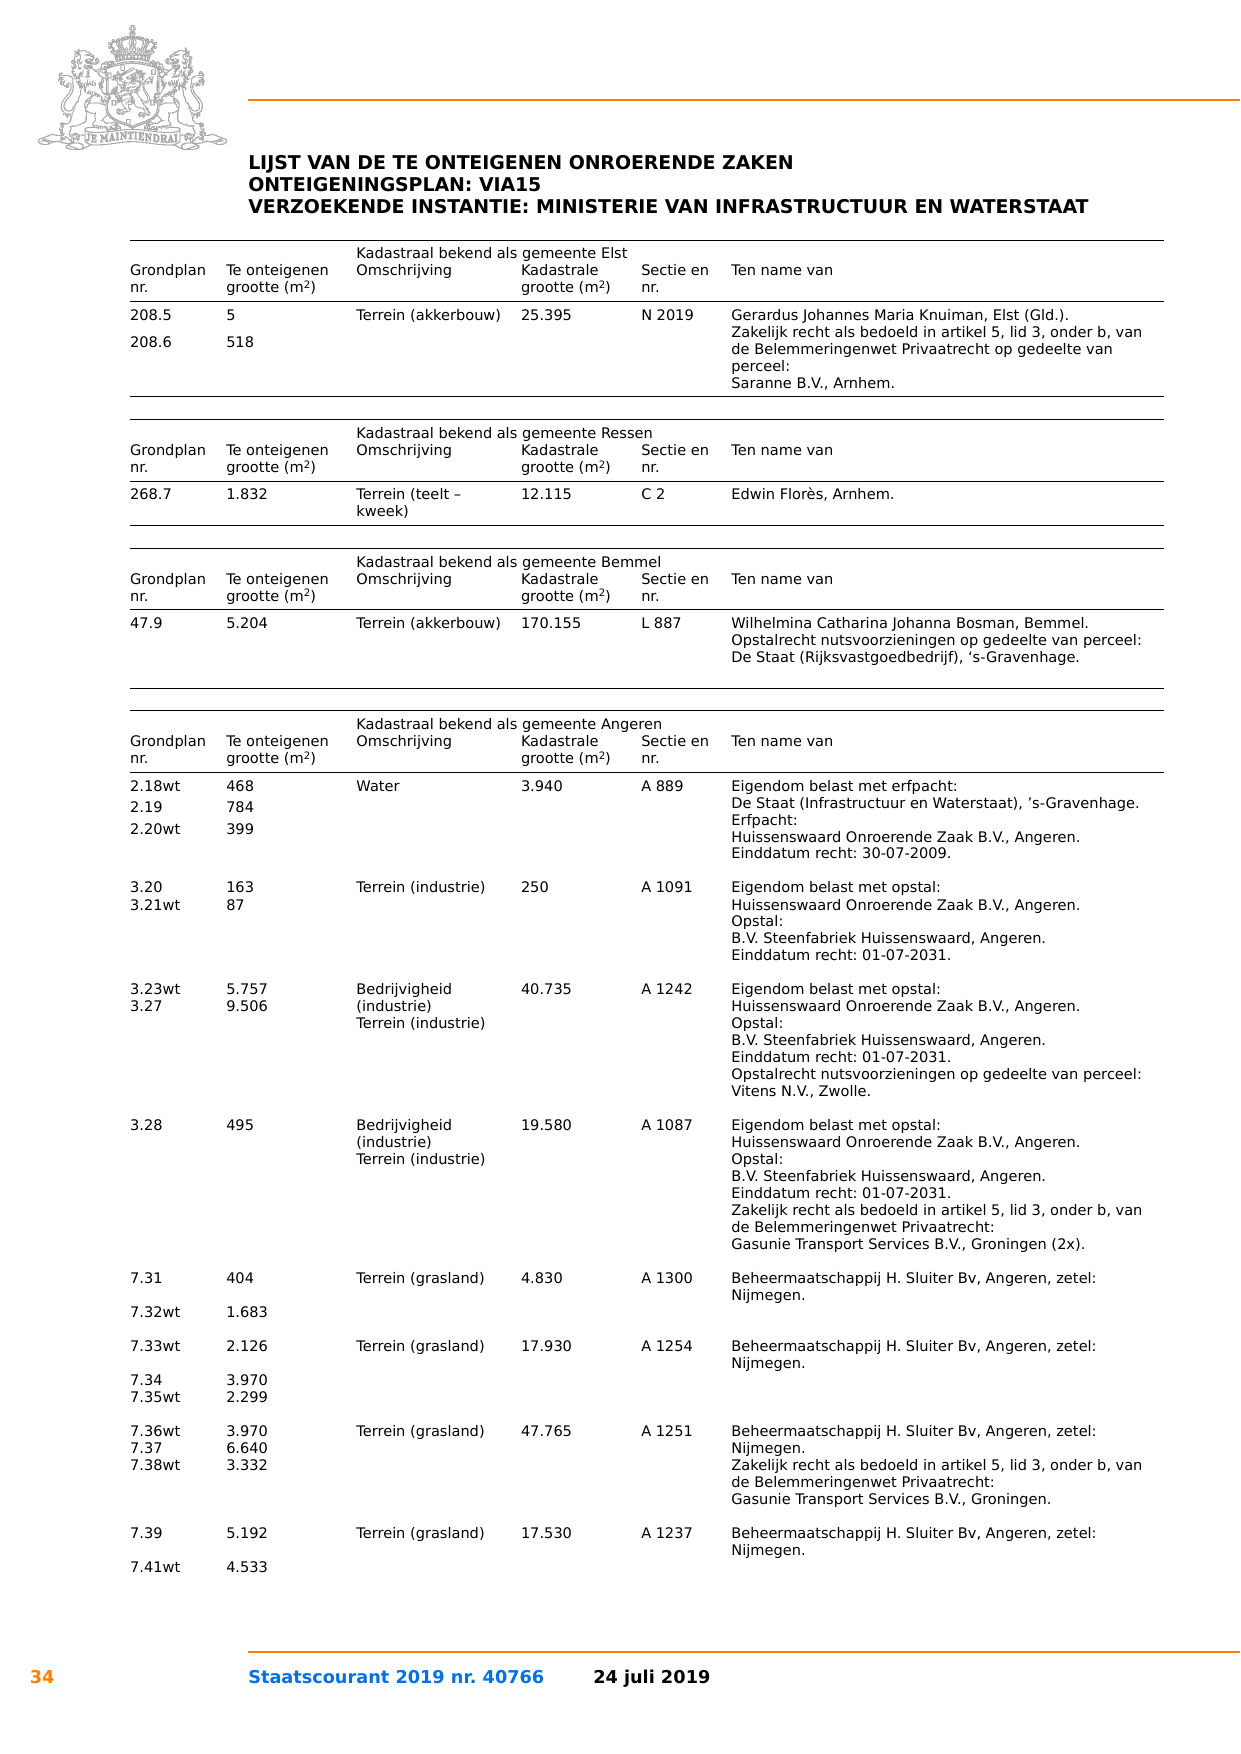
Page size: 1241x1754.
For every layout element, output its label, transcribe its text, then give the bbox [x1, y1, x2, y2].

table_cell 47.9 [130, 610, 220, 666]
table_cell 495 [220, 1117, 350, 1253]
table_cell 399 [220, 816, 350, 862]
table_cell [220, 666, 350, 687]
table_header Kadastraal bekend als gemeente Bemmel [350, 549, 1163, 571]
table_cell Omschrijving [350, 262, 515, 301]
table_cell 2.299 [220, 1389, 350, 1406]
table_cell Sectie en nr. [635, 733, 725, 772]
table_cell [725, 1253, 1163, 1270]
table_cell Edwin Florès, Arnhem. [725, 482, 1163, 525]
table_cell Kadastrale grootte (m2) [515, 571, 635, 609]
table_cell 19.580 [515, 1117, 635, 1253]
table_cell Terrein (teelt – kweek) [350, 482, 515, 525]
table_cell [515, 896, 635, 964]
table_cell 468 [220, 773, 350, 794]
table_cell Eigendom belast met erfpacht: De Staat (Infrastructuur en Waterstaat), ’s-Gravenhage. Erfpacht: Huissenswaard Onroerende Zaak B.V., Angeren. Einddatum recht: 30-07-2009. [725, 773, 1163, 862]
table_cell [350, 1372, 515, 1389]
table_cell [635, 328, 725, 396]
table_cell A 889 [635, 773, 725, 794]
table_cell [635, 1440, 725, 1457]
table_cell 3.23wt [130, 981, 220, 998]
table_cell [350, 1321, 515, 1338]
table_cell [725, 1406, 1163, 1423]
table_cell [515, 1576, 635, 1592]
table_cell [515, 1304, 635, 1321]
table_cell [725, 1576, 1163, 1592]
table_cell Grondplan nr. [130, 571, 220, 609]
table_cell Grondplan nr. [130, 733, 220, 772]
table_cell Kadastrale grootte (m2) [515, 442, 635, 481]
table_cell 5.192 [220, 1525, 350, 1558]
table_cell 2.18wt [130, 773, 220, 794]
table_cell 7.33wt [130, 1338, 220, 1372]
table_cell Eigendom belast met opstal: Huissenswaard Onroerende Zaak B.V., Angeren. Opstal: B.V. Steenfabriek Huissenswaard, Angeren. Einddatum recht: 01-07-2031. Opstalrecht nutsvoorzieningen op gedeelte van perceel: Vitens N.V., Zwolle. [725, 981, 1163, 1100]
table_cell [220, 964, 350, 981]
table_cell [635, 795, 725, 816]
table_cell [515, 1457, 635, 1508]
table_cell 4.533 [220, 1559, 350, 1576]
table_cell 3.27 [130, 998, 220, 1100]
table_header Kadastraal bekend als gemeente Ressen [350, 420, 1163, 442]
table_cell 1.832 [220, 482, 350, 525]
table_cell Te onteigenen grootte (m2) [220, 571, 350, 609]
table_cell Ten name van [725, 442, 1163, 481]
table_cell [515, 1321, 635, 1338]
table_cell [130, 1100, 220, 1117]
table_cell Terrein (industrie) [350, 879, 515, 896]
table_cell 5.204 [220, 610, 350, 666]
table_cell A 1251 [635, 1423, 725, 1440]
table_cell A 1300 [635, 1270, 725, 1304]
table_cell A 1087 [635, 1117, 725, 1253]
table_cell Eigendom belast met opstal: Huissenswaard Onroerende Zaak B.V., Angeren. Opstal: B.V. Steenfabriek Huissenswaard, Angeren. Einddatum recht: 01-07-2031. Zakelijk recht als bedoeld in artikel 5, lid 3, onder b, van de Belemmeringenwet Privaatrecht: Gasunie Transport Services B.V., Groningen (2x). [725, 1117, 1163, 1253]
table_cell Water [350, 773, 515, 794]
table_cell 250 [515, 879, 635, 896]
table_cell [635, 1372, 725, 1389]
table_cell Bedrijvigheid (industrie) Terrein (industrie) [350, 981, 515, 1100]
table_cell A 1254 [635, 1338, 725, 1372]
table_cell [515, 666, 635, 687]
table_cell Omschrijving [350, 442, 515, 481]
table_cell 208.6 [130, 328, 220, 396]
table_cell [130, 666, 220, 687]
table_cell 25.395 [515, 302, 635, 328]
table_cell [515, 1440, 635, 1457]
table_cell [725, 1508, 1163, 1524]
table_cell [725, 1100, 1163, 1117]
text ONTEIGENINGSPLAN: VIA15 [248, 174, 1163, 196]
table_cell 170.155 [515, 610, 635, 666]
table_cell 5 [220, 302, 350, 328]
table_cell [350, 1406, 515, 1423]
table_cell 2.20wt [130, 816, 220, 862]
table_cell Terrein (akkerbouw) [350, 610, 515, 666]
table_cell [130, 1253, 220, 1270]
table_cell Omschrijving [350, 571, 515, 609]
table_cell L 887 [635, 610, 725, 666]
table_cell [635, 1559, 725, 1576]
table_header Kadastraal bekend als gemeente Angeren [350, 711, 1163, 733]
table_cell Te onteigenen grootte (m2) [220, 262, 350, 301]
table_cell [725, 964, 1163, 981]
table_cell 17.530 [515, 1525, 635, 1558]
table_cell [635, 1508, 725, 1524]
table_cell 404 [220, 1270, 350, 1304]
table_cell [130, 1508, 220, 1524]
table_cell 12.115 [515, 482, 635, 525]
table_cell [220, 1253, 350, 1270]
table_cell [515, 328, 635, 396]
table_cell [515, 1406, 635, 1423]
table_cell N 2019 [635, 302, 725, 328]
table_cell Terrein (grasland) [350, 1525, 515, 1558]
table_header [130, 420, 350, 442]
table_cell 7.34 [130, 1372, 220, 1389]
table_cell Kadastrale grootte (m2) [515, 262, 635, 301]
table_cell [350, 1508, 515, 1524]
table_cell 7.36wt [130, 1423, 220, 1440]
table_cell Sectie en nr. [635, 262, 725, 301]
table_header Kadastraal bekend als gemeente Elst [350, 241, 1163, 262]
table_cell [725, 1304, 1163, 1321]
table_cell Beheermaatschappij H. Sluiter Bv, Angeren, zetel: Nijmegen. [725, 1270, 1163, 1304]
table_cell [220, 1100, 350, 1117]
table_cell Omschrijving [350, 733, 515, 772]
table_cell [130, 863, 220, 879]
table_cell Te onteigenen grootte (m2) [220, 442, 350, 481]
table_cell [350, 1559, 515, 1576]
table_cell 7.37 [130, 1440, 220, 1457]
table_cell 3.970 [220, 1372, 350, 1389]
table_cell 2.126 [220, 1338, 350, 1372]
table_cell Grondplan nr. [130, 262, 220, 301]
table_cell 3.28 [130, 1117, 220, 1253]
table_cell [515, 1508, 635, 1524]
table_cell [350, 816, 515, 862]
table_cell [635, 1100, 725, 1117]
table_cell 9.506 [220, 998, 350, 1100]
table_cell 1.683 [220, 1304, 350, 1321]
table_cell 208.5 [130, 302, 220, 328]
table_cell [350, 328, 515, 396]
table_cell [635, 1321, 725, 1338]
table_cell 518 [220, 328, 350, 396]
table_cell [350, 666, 515, 687]
table_cell Terrein (akkerbouw) [350, 302, 515, 328]
table_cell [350, 1389, 515, 1406]
table_cell 6.640 [220, 1440, 350, 1457]
table_cell [130, 1576, 220, 1592]
table_cell Beheermaatschappij H. Sluiter Bv, Angeren, zetel: Nijmegen. [725, 1525, 1163, 1558]
table_cell [350, 1253, 515, 1270]
table_header [130, 711, 350, 733]
table_cell Te onteigenen grootte (m2) [220, 733, 350, 772]
table_cell 7.35wt [130, 1389, 220, 1406]
table_cell 2.19 [130, 795, 220, 816]
table_cell [220, 863, 350, 879]
table_cell [350, 1576, 515, 1592]
table_cell [515, 964, 635, 981]
table_cell [515, 1253, 635, 1270]
table_cell Terrein (grasland) [350, 1423, 515, 1440]
table_cell [350, 1100, 515, 1117]
table_cell 87 [220, 896, 350, 964]
table_cell Ten name van [725, 571, 1163, 609]
table_cell [350, 964, 515, 981]
table_cell Sectie en nr. [635, 442, 725, 481]
table_cell [725, 863, 1163, 879]
table_cell [635, 964, 725, 981]
table_cell [350, 1440, 515, 1457]
table_cell [635, 1389, 725, 1406]
text VERZOEKENDE INSTANTIE: MINISTERIE VAN INFRASTRUCTUUR EN WATERSTAAT [248, 196, 1163, 218]
table_header [130, 241, 350, 262]
table_cell [220, 1576, 350, 1592]
table_cell [635, 863, 725, 879]
table_cell [635, 666, 725, 687]
table_cell 5.757 [220, 981, 350, 998]
table_cell [515, 1389, 635, 1406]
table_cell Gerardus Johannes Maria Knuiman, Elst (Gld.). Zakelijk recht als bedoeld in artikel 5, lid 3, onder b, van de Belemmeringenwet Privaatrecht op gedeelte van perceel: Saranne B.V., Arnhem. [725, 302, 1163, 396]
table_cell Ten name van [725, 262, 1163, 301]
table_cell A 1242 [635, 981, 725, 998]
table_cell 7.31 [130, 1270, 220, 1304]
table_cell 4.830 [515, 1270, 635, 1304]
table_cell [515, 863, 635, 879]
table_cell [515, 1100, 635, 1117]
table_cell [350, 795, 515, 816]
table_cell Sectie en nr. [635, 571, 725, 609]
table_cell [515, 816, 635, 862]
table_cell A 1237 [635, 1525, 725, 1558]
table_cell [635, 1576, 725, 1592]
text LIJST VAN DE TE ONTEIGENEN ONROERENDE ZAKEN [248, 152, 1163, 174]
table_cell Beheermaatschappij H. Sluiter Bv, Angeren, zetel: Nijmegen. [725, 1338, 1163, 1372]
table_cell [350, 1457, 515, 1508]
table_cell [130, 1406, 220, 1423]
table_cell [515, 1559, 635, 1576]
table_cell 268.7 [130, 482, 220, 525]
table_cell [515, 998, 635, 1100]
table_cell 3.332 [220, 1457, 350, 1508]
table_cell Wilhelmina Catharina Johanna Bosman, Bemmel. Opstalrecht nutsvoorzieningen op gedeelte van perceel: De Staat (Rijksvastgoedbedrijf), ‘s-Gravenhage. [725, 610, 1163, 666]
table_cell [635, 998, 725, 1100]
table_cell [635, 1253, 725, 1270]
table_cell [130, 1321, 220, 1338]
picture [38, 25, 227, 150]
table_cell [635, 1304, 725, 1321]
table_cell [350, 863, 515, 879]
table_cell Kadastrale grootte (m2) [515, 733, 635, 772]
table_cell Terrein (grasland) [350, 1270, 515, 1304]
table_cell Ten name van [725, 733, 1163, 772]
table_cell [725, 1559, 1163, 1576]
table_cell [635, 896, 725, 964]
table_cell [515, 795, 635, 816]
table_cell 40.735 [515, 981, 635, 998]
table_cell [515, 1372, 635, 1389]
table_cell 17.930 [515, 1338, 635, 1372]
table_cell [130, 964, 220, 981]
table_cell Beheermaatschappij H. Sluiter Bv, Angeren, zetel: Nijmegen. Zakelijk recht als bedoeld in artikel 5, lid 3, onder b, van de Belemmeringenwet Privaatrecht: Gasunie Transport Services B.V., Groningen. [725, 1423, 1163, 1508]
table_cell 7.41wt [130, 1559, 220, 1576]
table_cell Terrein (grasland) [350, 1338, 515, 1372]
table_cell Grondplan nr. [130, 442, 220, 481]
table_cell 3.20 [130, 879, 220, 896]
table_cell 3.970 [220, 1423, 350, 1440]
table_cell [725, 1389, 1163, 1406]
table_cell [635, 1457, 725, 1508]
table_cell 47.765 [515, 1423, 635, 1440]
table_cell [220, 1508, 350, 1524]
table_cell [725, 666, 1163, 687]
table_header [130, 549, 350, 571]
table_cell [725, 1372, 1163, 1389]
table_cell 3.940 [515, 773, 635, 794]
table_cell [220, 1321, 350, 1338]
table_cell [220, 1406, 350, 1423]
table_cell [350, 1304, 515, 1321]
table_cell Eigendom belast met opstal: Huissenswaard Onroerende Zaak B.V., Angeren. Opstal: B.V. Steenfabriek Huissenswaard, Angeren. Einddatum recht: 01-07-2031. [725, 879, 1163, 964]
table_cell [350, 896, 515, 964]
table_cell 7.38wt [130, 1457, 220, 1508]
table_cell 7.32wt [130, 1304, 220, 1321]
table_cell Bedrijvigheid (industrie) Terrein (industrie) [350, 1117, 515, 1253]
table_cell 7.39 [130, 1525, 220, 1558]
table_cell 163 [220, 879, 350, 896]
table_cell C 2 [635, 482, 725, 525]
table_cell 3.21wt [130, 896, 220, 964]
table_cell [635, 1406, 725, 1423]
table_cell 784 [220, 795, 350, 816]
table_cell A 1091 [635, 879, 725, 896]
table_cell [725, 1321, 1163, 1338]
table_cell [635, 816, 725, 862]
